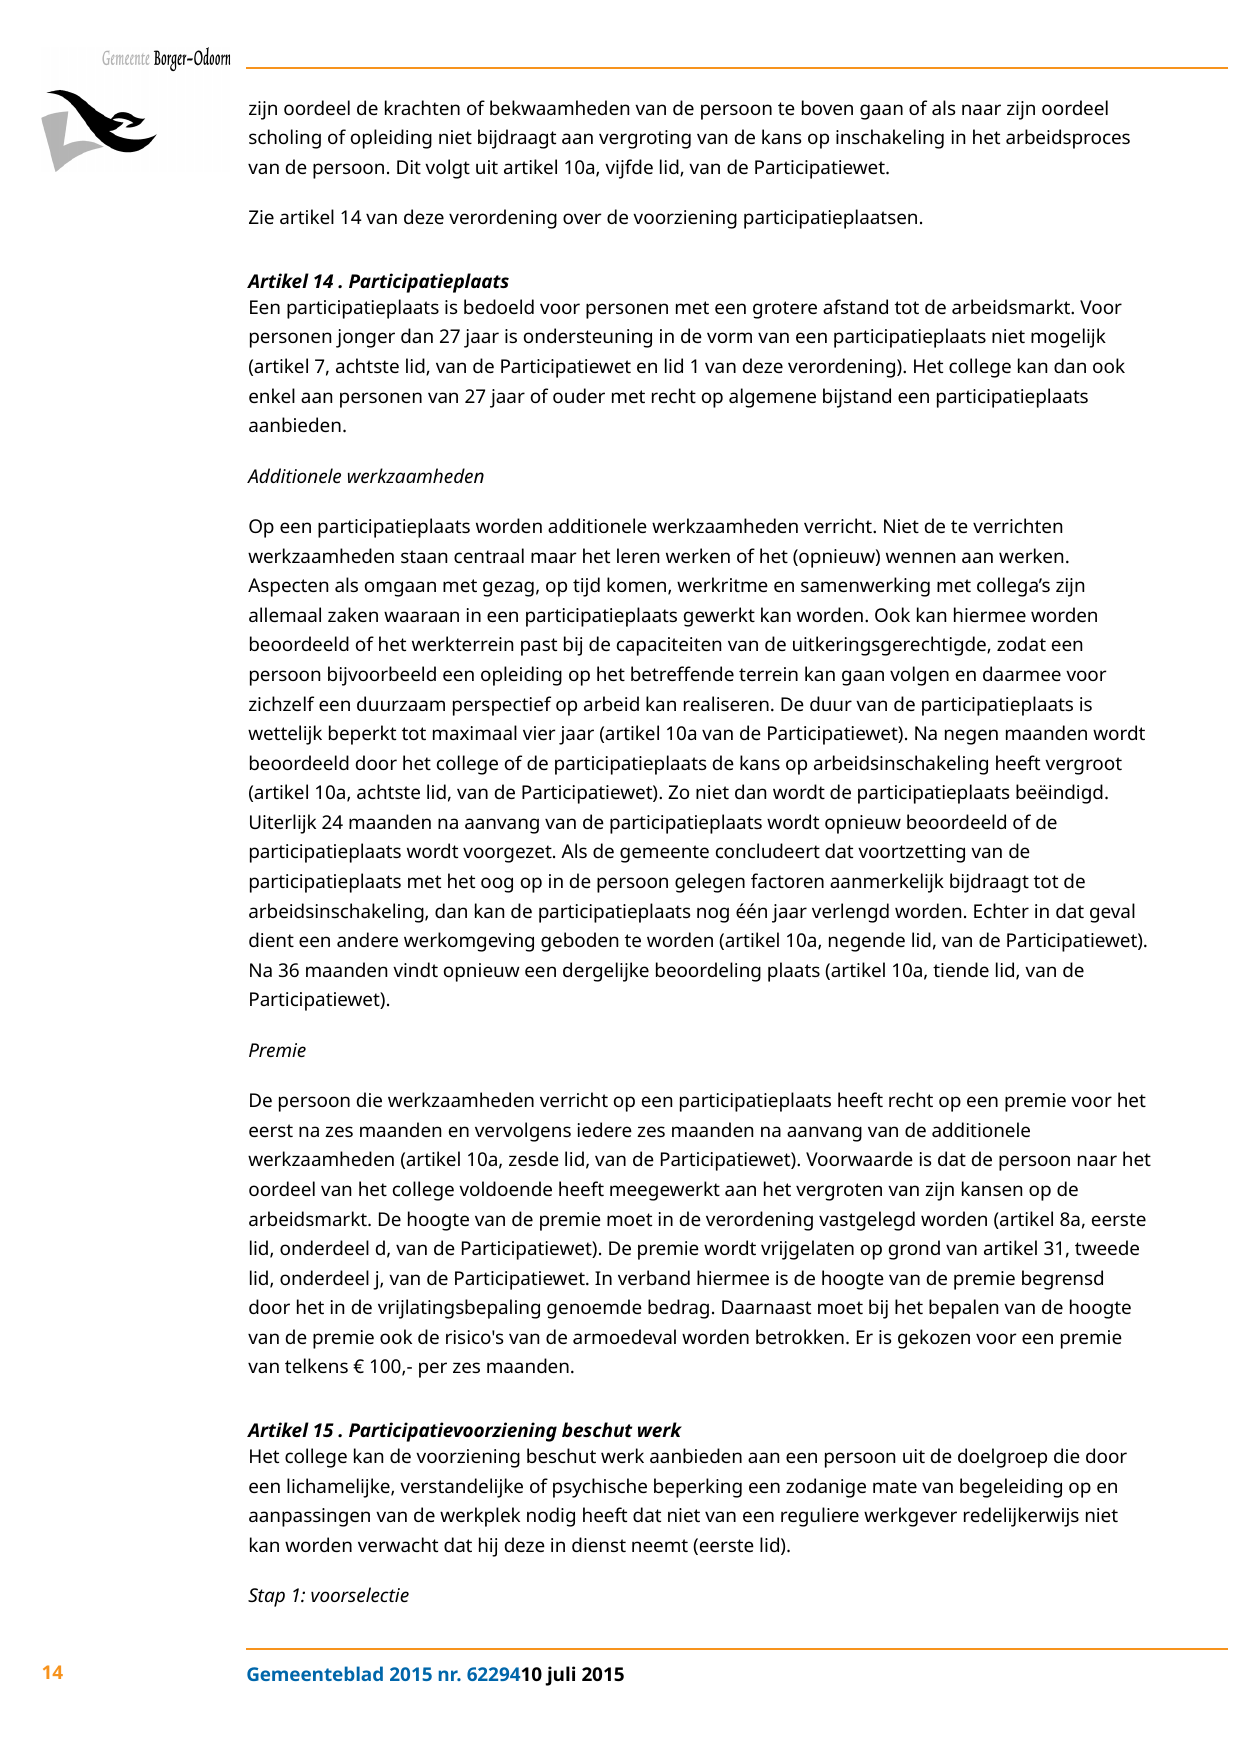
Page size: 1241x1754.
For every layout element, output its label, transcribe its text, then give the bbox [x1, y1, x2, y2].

text Zie artikel 14 van deze verordening over de voorziening participatieplaatsen. [248, 204, 1152, 230]
picture [41, 47, 231, 172]
text Het college kan de voorziening beschut werk aanbieden aan een persoon uit de doelgroep die door een lichamelijke, verstandelijke of psychische beperking een zodanige mate van begeleiding op en aanpassingen van de werkplek nodig heeft dat niet van een reguliere werkgever redelijkerwijs niet kan worden verwacht dat hij deze in dienst neemt (eerste lid). [248, 1443, 1152, 1558]
text Artikel 15 . Participatievoorziening beschut werk [248, 1418, 1152, 1443]
text Premie [248, 1037, 1152, 1063]
text Op een participatieplaats worden additionele werkzaamheden verricht. Niet de te verrichten werkzaamheden staan centraal maar het leren werken of het (opnieuw) wennen aan werken. Aspecten als omgaan met gezag, op tijd komen, werkritme en samenwerking met collega’s zijn allemaal zaken waaraan in een participatieplaats gewerkt kan worden. Ook kan hiermee worden beoordeeld of het werkterrein past bij de capaciteiten van de uitkeringsgerechtigde, zodat een persoon bijvoorbeeld een opleiding op het betreffende terrein kan gaan volgen en daarmee voor zichzelf een duurzaam perspectief op arbeid kan realiseren. De duur van de participatieplaats is wettelijk beperkt tot maximaal vier jaar (artikel 10a van de Participatiewet). Na negen maanden wordt beoordeeld door het college of de participatieplaats de kans op arbeidsinschakeling heeft vergroot (artikel 10a, achtste lid, van de Participatiewet). Zo niet dan wordt de participatieplaats beëindigd. Uiterlijk 24 maanden na aanvang van de participatieplaats wordt opnieuw beoordeeld of de participatieplaats wordt voorgezet. Als de gemeente concludeert dat voortzetting van de participatieplaats met het oog op in de persoon gelegen factoren aanmerkelijk bijdraagt tot de arbeidsinschakeling, dan kan de participatieplaats nog één jaar verlengd worden. Echter in dat geval dient een andere werkomgeving geboden te worden (artikel 10a, negende lid, van de Participatiewet). Na 36 maanden vindt opnieuw een dergelijke beoordeling plaats (artikel 10a, tiende lid, van de Participatiewet). [248, 513, 1152, 1012]
text Artikel 14 . Participatieplaats [248, 268, 1152, 294]
text Een participatieplaats is bedoeld voor personen met een grotere afstand tot de arbeidsmarkt. Voor personen jonger dan 27 jaar is ondersteuning in de vorm van een participatieplaats niet mogelijk (artikel 7, achtste lid, van de Participatiewet en lid 1 van deze verordening). Het college kan dan ook enkel aan personen van 27 jaar of ouder met recht op algemene bijstand een participatieplaats aanbieden. [248, 294, 1152, 438]
text Stap 1: voorselectie [248, 1582, 1152, 1608]
text Additionele werkzaamheden [248, 463, 1152, 488]
text De persoon die werkzaamheden verricht op een participatieplaats heeft recht op een premie voor het eerst na zes maanden en vervolgens iedere zes maanden na aanvang van de additionele werkzaamheden (artikel 10a, zesde lid, van de Participatiewet). Voorwaarde is dat de persoon naar het oordeel van het college voldoende heeft meegewerkt aan het vergroten van zijn kansen op de arbeidsmarkt. De hoogte van de premie moet in de verordening vastgelegd worden (artikel 8a, eerste lid, onderdeel d, van de Participatiewet). De premie wordt vrijgelaten op grond van artikel 31, tweede lid, onderdeel j, van de Participatiewet. In verband hiermee is de hoogte van de premie begrensd door het in de vrijlatingsbepaling genoemde bedrag. Daarnaast moet bij het bepalen van de hoogte van de premie ook de risico's van de armoedeval worden betrokken. Er is gekozen voor een premie van telkens € 100,- per zes maanden. [248, 1087, 1152, 1379]
text zijn oordeel de krachten of bekwaamheden van de persoon te boven gaan of als naar zijn oordeel scholing of opleiding niet bijdraagt aan vergroting van de kans op inschakeling in het arbeidsproces van de persoon. Dit volgt uit artikel 10a, vijfde lid, van de Participatiewet. [248, 95, 1152, 180]
